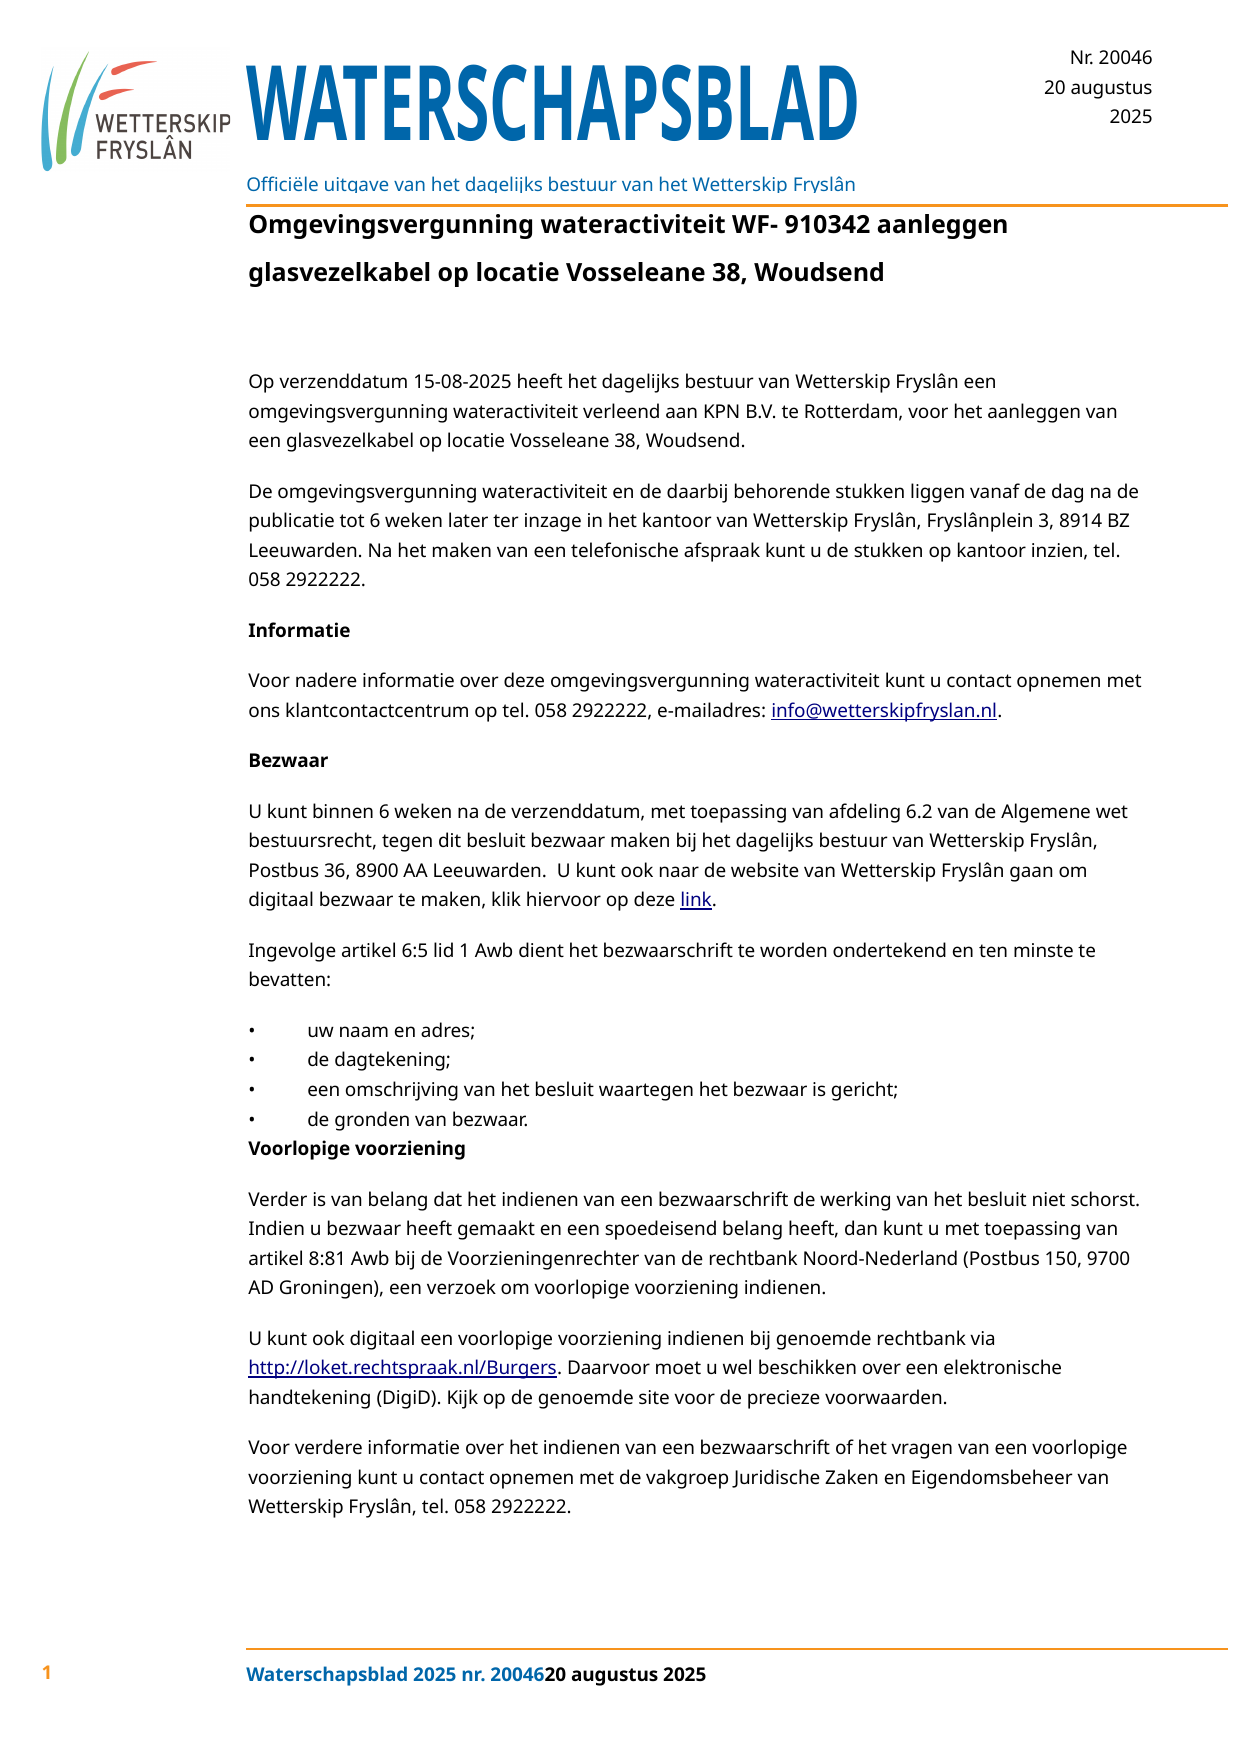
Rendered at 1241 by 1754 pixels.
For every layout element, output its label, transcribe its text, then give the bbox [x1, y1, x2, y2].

list de dagtekening; [248, 1047, 1152, 1072]
text Verder is van belang dat het indienen van een bezwaarschrift de werking van het besluit niet schorst. Indien u bezwaar heeft gemaakt en een spoedeisend belang heeft, dan kunt u met toepassing van artikel 8:81 Awb bij de Voorzieningenrechter van de rechtbank Noord-Nederland (Postbus 150, 9700 AD Groningen), een verzoek om voorlopige voorziening indienen. [248, 1186, 1152, 1300]
text Informatie [248, 617, 1152, 643]
text Bezwaar [248, 747, 1152, 773]
list een omschrijving van het besluit waartegen het bezwaar is gericht; [248, 1076, 1152, 1102]
list uw naam en adres; [248, 1017, 1152, 1043]
list de gronden van bezwaar. [248, 1106, 1152, 1132]
text Omgevingsvergunning wateractiviteit WF- 910342 aanleggen glasvezelkabel op locatie Vosseleane 38, Woudsend [248, 207, 1152, 288]
text Op verzenddatum 15-08-2025 heeft het dagelijks bestuur van Wetterskip Fryslân een omgevingsvergunning wateractiviteit verleend aan KPN B.V. te Rotterdam, voor het aanleggen van een glasvezelkabel op locatie Vosseleane 38, Woudsend. [248, 368, 1152, 453]
text De omgevingsvergunning wateractiviteit en de daarbij behorende stukken liggen vanaf de dag na de publicatie tot 6 weken later ter inzage in het kantoor van Wetterskip Fryslân, Fryslânplein 3, 8914 BZ Leeuwarden. Na het maken van een telefonische afspraak kunt u de stukken op kantoor inzien, tel. 058 2922222. [248, 478, 1152, 592]
text Voor nadere informatie over deze omgevingsvergunning wateractiviteit kunt u contact opnemen met ons klantcontactcentrum op tel. 058 2922222, e-mailadres: info@wetterskipfryslan.nl. [248, 667, 1152, 723]
text Voorlopige voorziening [248, 1135, 1152, 1161]
text U kunt binnen 6 weken na de verzenddatum, met toepassing van afdeling 6.2 van de Algemene wet bestuursrecht, tegen dit besluit bezwaar maken bij het dagelijks bestuur van Wetterskip Fryslân, Postbus 36, 8900 AA Leeuwarden. U kunt ook naar de website van Wetterskip Fryslân gaan om digitaal bezwaar te maken, klik hiervoor op deze link. [248, 798, 1152, 912]
text Voor verdere informatie over het indienen van een bezwaarschrift of het vragen van een voorlopige voorziening kunt u contact opnemen met de vakgroep Juridische Zaken en Eigendomsbeheer van Wetterskip Fryslân, tel. 058 2922222. [248, 1434, 1152, 1519]
text U kunt ook digitaal een voorlopige voorziening indienen bij genoemde rechtbank via http://loket.rechtspraak.nl/Burgers. Daarvoor moet u wel beschikken over een elektronische handtekening (DigiD). Kijk op de genoemde site voor de precieze voorwaarden. [248, 1325, 1152, 1410]
picture [41, 47, 231, 172]
text Ingevolge artikel 6:5 lid 1 Awb dient het bezwaarschrift te worden ondertekend en ten minste te bevatten: [248, 937, 1152, 992]
